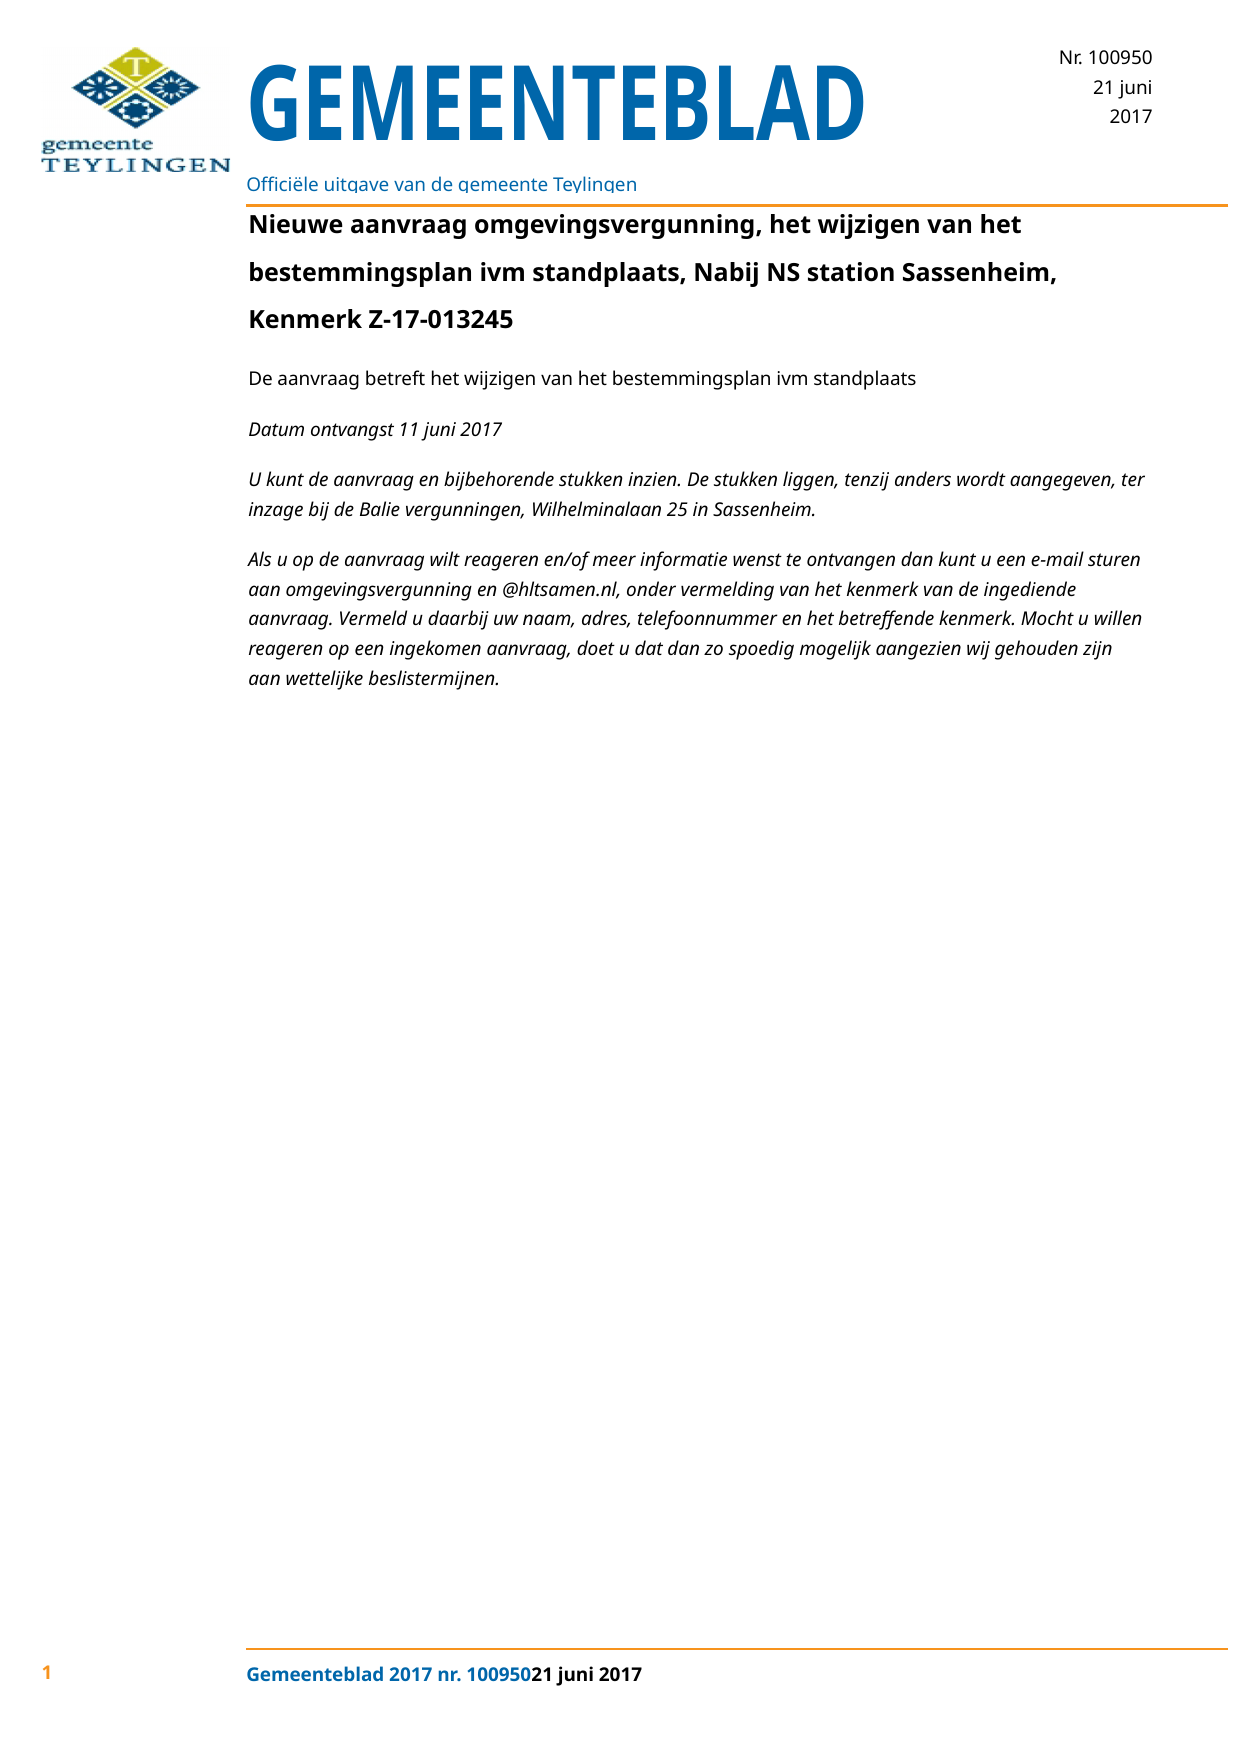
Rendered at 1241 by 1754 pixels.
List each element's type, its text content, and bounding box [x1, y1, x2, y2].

text Als u op de aanvraag wilt reageren en/of meer informatie wenst te ontvangen dan kunt u een e-mail sturen aan omgevingsvergunning en @hltsamen.nl, onder vermelding van het kenmerk van de ingediende aanvraag. Vermeld u daarbij uw naam, adres, telefoonnummer en het betreffende kenmerk. Mocht u willen reageren op een ingekomen aanvraag, doet u dat dan zo spoedig mogelijk aangezien wij gehouden zijn aan wettelijke beslistermijnen. [248, 546, 1152, 690]
text Datum ontvangst 11 juni 2017 [248, 416, 1152, 442]
text U kunt de aanvraag en bijbehorende stukken inzien. De stukken liggen, tenzij anders wordt aangegeven, ter inzage bij de Balie vergunningen, Wilhelminalaan 25 in Sassenheim. [248, 466, 1152, 522]
text De aanvraag betreft het wijzigen van het bestemmingsplan ivm standplaats [248, 366, 1152, 391]
text Nieuwe aanvraag omgevingsvergunning, het wijzigen van het bestemmingsplan ivm standplaats, Nabij NS station Sassenheim, Kenmerk Z-17-013245 [248, 207, 1152, 336]
picture [41, 47, 231, 172]
